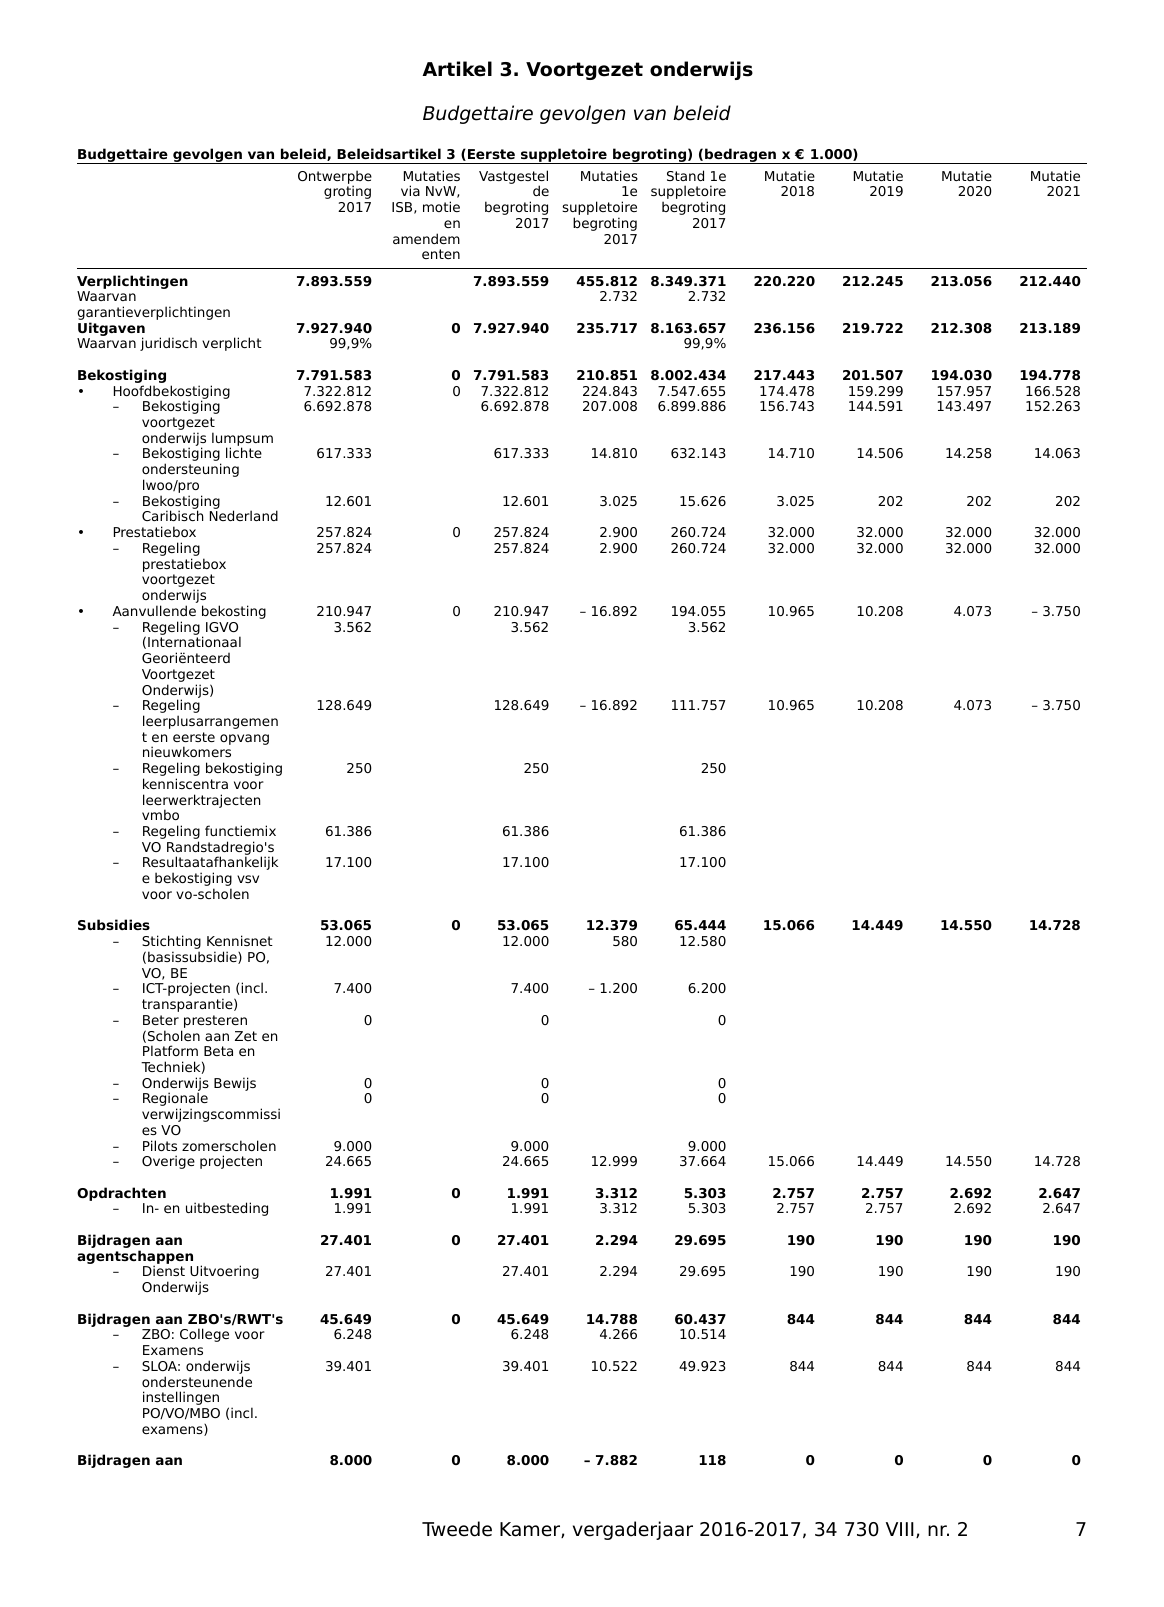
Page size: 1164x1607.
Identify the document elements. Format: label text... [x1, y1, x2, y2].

table_cell 14.728 [998, 918, 1087, 934]
table_cell [998, 761, 1087, 824]
table_cell – [106, 446, 136, 493]
table_cell [466, 289, 555, 321]
table_cell Mutaties 1e suppletoire begroting 2017 [555, 164, 644, 268]
table_cell 12.379 [555, 918, 644, 934]
table_cell [732, 981, 821, 1013]
table_cell [77, 446, 106, 493]
table_cell [555, 761, 644, 824]
table_cell 250 [644, 761, 732, 824]
table_cell [136, 1170, 289, 1186]
table_cell – [106, 698, 136, 761]
table_cell – [106, 1359, 136, 1437]
table_cell 617.333 [466, 446, 555, 493]
table_cell 219.722 [821, 321, 909, 336]
table_cell 10.965 [732, 604, 821, 619]
table_cell 10.208 [821, 698, 909, 761]
table_cell [909, 1437, 998, 1453]
table_cell 844 [998, 1311, 1087, 1327]
table_cell 0 [998, 1453, 1087, 1469]
table_cell 27.401 [466, 1264, 555, 1296]
table_cell Pilots zomerscholen [136, 1139, 289, 1154]
table_cell 632.143 [644, 446, 732, 493]
table_cell [821, 289, 909, 321]
table_cell 17.100 [644, 855, 732, 902]
table_cell Bekostiging lichte ondersteuning lwoo/pro [136, 446, 289, 493]
table_cell 7.791.583 [289, 368, 378, 383]
table_cell 60.437 [644, 1311, 732, 1327]
table_cell 6.248 [289, 1327, 378, 1359]
table_cell – [106, 981, 136, 1013]
table_cell 3.025 [732, 494, 821, 525]
table_cell Prestatiebox [106, 525, 289, 541]
table_cell [909, 824, 998, 855]
table_cell 210.947 [466, 604, 555, 619]
table_cell [77, 903, 106, 918]
table_cell 194.778 [998, 368, 1087, 383]
table_cell 8.000 [466, 1453, 555, 1469]
table_cell Regeling IGVO (Internationaal Georiënteerd Voortgezet Onderwijs) [136, 619, 289, 698]
table_cell [555, 1217, 644, 1233]
table_cell Bekostiging Caribisch Nederland [136, 494, 289, 525]
table_cell 10.965 [732, 698, 821, 761]
table_cell [77, 1437, 106, 1453]
table_cell Mutatie 2020 [909, 164, 998, 268]
table_cell 455.812 [555, 269, 644, 289]
table_cell 617.333 [289, 446, 378, 493]
table_cell Mutaties via NvW, ISB, motie en amendementen [378, 164, 466, 268]
table_cell – [106, 855, 136, 902]
table_cell 0 [732, 1453, 821, 1469]
table_cell [821, 903, 909, 918]
table_cell 190 [821, 1233, 909, 1264]
table_cell 3.312 [555, 1201, 644, 1217]
table_cell Subsidies [77, 918, 289, 934]
table_cell 0 [821, 1453, 909, 1469]
table_cell [998, 1139, 1087, 1154]
table_cell 8.349.371 [644, 269, 732, 289]
table_cell [644, 1170, 732, 1186]
table_cell [821, 1013, 909, 1076]
table_cell [732, 336, 821, 352]
table_cell [732, 761, 821, 824]
table_cell [644, 1296, 732, 1311]
table_cell [378, 336, 466, 352]
table_cell [289, 1217, 378, 1233]
table_cell Stand 1e suppletoire begroting 2017 [644, 164, 732, 268]
table_cell 128.649 [289, 698, 378, 761]
table_cell 32.000 [732, 541, 821, 604]
table_cell [732, 1076, 821, 1091]
table_cell 236.156 [732, 321, 821, 336]
table_cell [378, 855, 466, 902]
table_cell 45.649 [289, 1311, 378, 1327]
table_cell Regeling functiemix VO Randstadregio's [136, 824, 289, 855]
table_cell [644, 1217, 732, 1233]
table_cell [77, 1327, 106, 1359]
table_cell [77, 541, 106, 604]
table_cell [555, 1076, 644, 1091]
table_cell [909, 855, 998, 902]
table_cell [732, 903, 821, 918]
table_cell 32.000 [909, 541, 998, 604]
table_cell 1.991 [289, 1201, 378, 1217]
table_cell [998, 1217, 1087, 1233]
table_cell [378, 1076, 466, 1091]
table_cell 0 [644, 1013, 732, 1076]
table_cell [289, 1437, 378, 1453]
table_cell [732, 619, 821, 698]
table_cell [821, 336, 909, 352]
table_cell [378, 1139, 466, 1154]
table_cell 156.743 [732, 399, 821, 446]
table_cell [909, 1091, 998, 1138]
table_cell 24.665 [289, 1154, 378, 1170]
table_cell 27.401 [466, 1233, 555, 1264]
table_cell [466, 336, 555, 352]
table_cell 7.893.559 [289, 269, 378, 289]
table_cell [77, 1091, 106, 1138]
table_cell [821, 1327, 909, 1359]
table_cell 210.851 [555, 368, 644, 383]
table_cell [77, 824, 106, 855]
table_cell 7.893.559 [466, 269, 555, 289]
table_cell Waarvan garantieverplichtingen [77, 289, 289, 321]
table_cell 257.824 [289, 525, 378, 541]
table_cell [909, 1076, 998, 1091]
table_cell 190 [909, 1264, 998, 1296]
table_cell [998, 934, 1087, 981]
table_cell [555, 1437, 644, 1453]
table_cell [998, 1296, 1087, 1311]
table_cell [732, 855, 821, 902]
table_cell – [106, 541, 136, 604]
table_cell 14.550 [909, 1154, 998, 1170]
table_cell 39.401 [289, 1359, 378, 1437]
table_cell 2.732 [644, 289, 732, 321]
table_cell 32.000 [909, 525, 998, 541]
table_cell 15.066 [732, 1154, 821, 1170]
table_cell 12.580 [644, 934, 732, 981]
table_cell [555, 903, 644, 918]
table_cell 0 [378, 1233, 466, 1264]
table_cell [732, 352, 821, 368]
table_cell 0 [378, 918, 466, 934]
table_cell 143.497 [909, 399, 998, 446]
subtitle Artikel 3. Voortgezet onderwijs [422, 59, 1087, 81]
table_cell [378, 1091, 466, 1138]
table_cell [909, 903, 998, 918]
table_cell • [77, 604, 106, 619]
table_cell [378, 1359, 466, 1437]
table_cell [289, 1170, 378, 1186]
table_cell 212.440 [998, 269, 1087, 289]
table_cell 9.000 [466, 1139, 555, 1154]
table_cell 194.030 [909, 368, 998, 383]
table_cell 99,9% [289, 336, 378, 352]
table_cell [909, 1013, 998, 1076]
table_cell [909, 1217, 998, 1233]
table_cell [466, 1296, 555, 1311]
table_cell 7.322.812 [289, 384, 378, 399]
table_cell 202 [998, 494, 1087, 525]
table_cell 12.000 [289, 934, 378, 981]
table_cell 2.757 [732, 1201, 821, 1217]
table_cell 32.000 [998, 541, 1087, 604]
table_cell 12.000 [466, 934, 555, 981]
table_cell [77, 934, 106, 981]
table_cell 844 [732, 1311, 821, 1327]
table_cell – [106, 761, 136, 824]
table_cell [77, 1359, 106, 1437]
table_cell 190 [998, 1233, 1087, 1264]
table_cell 250 [466, 761, 555, 824]
table_cell 4.266 [555, 1327, 644, 1359]
table_cell 250 [289, 761, 378, 824]
table_cell [909, 1327, 998, 1359]
table_cell [909, 289, 998, 321]
table_cell 2.647 [998, 1201, 1087, 1217]
table_cell – 16.892 [555, 698, 644, 761]
table_cell [732, 1217, 821, 1233]
table_cell Regeling prestatiebox voortgezet onderwijs [136, 541, 289, 604]
table_cell 844 [732, 1359, 821, 1437]
table_cell 29.695 [644, 1233, 732, 1264]
table_cell 17.100 [289, 855, 378, 902]
table_cell 14.063 [998, 446, 1087, 493]
table_cell [77, 981, 106, 1013]
table_cell Stichting Kennisnet (basissubsidie) PO, VO, BE [136, 934, 289, 981]
table_cell 29.695 [644, 1264, 732, 1296]
table_cell [136, 1217, 289, 1233]
table_cell 174.478 [732, 384, 821, 399]
table_cell [998, 289, 1087, 321]
table_cell 6.692.878 [466, 399, 555, 446]
table_cell [77, 1076, 106, 1091]
table_cell – [106, 1091, 136, 1138]
table_cell – [106, 619, 136, 698]
table_cell 0 [289, 1076, 378, 1091]
subtitle Budgettaire gevolgen van beleid [422, 103, 1087, 125]
table_cell 0 [378, 604, 466, 619]
table_cell [732, 1170, 821, 1186]
table_cell [555, 352, 644, 368]
table_cell [77, 855, 106, 902]
table_cell 99,9% [644, 336, 732, 352]
table_cell 0 [378, 1311, 466, 1327]
table_cell [378, 824, 466, 855]
table_cell 6.200 [644, 981, 732, 1013]
table_cell • [77, 384, 106, 399]
table_cell Opdrachten [77, 1186, 289, 1201]
table_cell 0 [289, 1013, 378, 1076]
table_cell 212.308 [909, 321, 998, 336]
table_cell – [106, 494, 136, 525]
table_cell [821, 1437, 909, 1453]
table_cell 12.601 [289, 494, 378, 525]
table_cell 7.791.583 [466, 368, 555, 383]
table_cell 61.386 [466, 824, 555, 855]
table_cell [998, 1170, 1087, 1186]
table_cell 0 [378, 525, 466, 541]
table_cell 6.899.886 [644, 399, 732, 446]
table_cell [289, 352, 378, 368]
table_cell 14.728 [998, 1154, 1087, 1170]
table_cell 12.999 [555, 1154, 644, 1170]
table_cell 159.299 [821, 384, 909, 399]
table_cell 166.528 [998, 384, 1087, 399]
table_cell 65.444 [644, 918, 732, 934]
table_cell 14.449 [821, 1154, 909, 1170]
table_cell 0 [644, 1076, 732, 1091]
table_cell 61.386 [644, 824, 732, 855]
table_cell [821, 981, 909, 1013]
table_cell [77, 1013, 106, 1076]
table_cell Mutatie 2021 [998, 164, 1087, 268]
table_cell 2.294 [555, 1264, 644, 1296]
table_header Budgettaire gevolgen van beleid, Beleidsartikel 3 (Eerste suppletoire begroting) (bedragen x € 1.000) [77, 147, 1087, 163]
table_cell 257.824 [289, 541, 378, 604]
table_cell 2.647 [998, 1186, 1087, 1201]
table_cell 190 [909, 1233, 998, 1264]
table_cell 14.449 [821, 918, 909, 934]
table_cell [77, 1154, 106, 1170]
table_cell [821, 1170, 909, 1186]
table_cell [821, 1296, 909, 1311]
table_cell [555, 336, 644, 352]
table_cell – [106, 1076, 136, 1091]
table_cell [378, 352, 466, 368]
table_cell 3.562 [466, 619, 555, 698]
table_cell [77, 494, 106, 525]
table_cell [821, 1091, 909, 1138]
table_cell 0 [378, 321, 466, 336]
table_cell [378, 1437, 466, 1453]
table_cell [821, 619, 909, 698]
table_cell 32.000 [998, 525, 1087, 541]
table_cell 217.443 [732, 368, 821, 383]
table_cell – 7.882 [555, 1453, 644, 1469]
table_cell 212.245 [821, 269, 909, 289]
table_cell 8.002.434 [644, 368, 732, 383]
table_cell • [77, 525, 106, 541]
table_cell 118 [644, 1453, 732, 1469]
table_cell [378, 903, 466, 918]
table_cell [378, 1201, 466, 1217]
table_cell 10.514 [644, 1327, 732, 1359]
table_cell – [106, 1201, 136, 1217]
table_cell 207.008 [555, 399, 644, 446]
table_cell 8.000 [289, 1453, 378, 1469]
table_cell 7.322.812 [466, 384, 555, 399]
table_cell 3.562 [289, 619, 378, 698]
table_cell 8.163.657 [644, 321, 732, 336]
table_cell [821, 824, 909, 855]
table_cell 220.220 [732, 269, 821, 289]
table_cell Overige projecten [136, 1154, 289, 1170]
table_cell [378, 1296, 466, 1311]
table_cell [106, 903, 136, 918]
table_cell [821, 1076, 909, 1091]
table_cell [732, 1139, 821, 1154]
table_cell 10.208 [821, 604, 909, 619]
table_cell Verplichtingen [77, 269, 289, 289]
table_cell 7.927.940 [466, 321, 555, 336]
table_cell In- en uitbesteding [136, 1201, 289, 1217]
table_cell 5.303 [644, 1201, 732, 1217]
table_cell [378, 289, 466, 321]
table_cell [732, 1437, 821, 1453]
table_cell [77, 1217, 106, 1233]
table_cell 7.927.940 [289, 321, 378, 336]
table_cell 7.400 [466, 981, 555, 1013]
table_cell 260.724 [644, 541, 732, 604]
table_cell 844 [909, 1311, 998, 1327]
table_cell 190 [998, 1264, 1087, 1296]
table_cell 3.025 [555, 494, 644, 525]
table_cell [77, 399, 106, 446]
table_cell [821, 934, 909, 981]
table_cell [732, 1327, 821, 1359]
table_cell [378, 1013, 466, 1076]
table_cell [378, 619, 466, 698]
table_cell [732, 934, 821, 981]
table_cell Resultaatafhankelijke bekostiging vsv voor vo-scholen [136, 855, 289, 902]
table_cell [77, 619, 106, 698]
table_cell [378, 541, 466, 604]
table_cell [77, 1264, 106, 1296]
table_cell 5.303 [644, 1186, 732, 1201]
table_cell Hoofdbekostiging [106, 384, 289, 399]
table_cell [821, 352, 909, 368]
table_cell 157.957 [909, 384, 998, 399]
table_cell – [106, 1327, 136, 1359]
table_cell [466, 1170, 555, 1186]
table_cell 2.757 [821, 1186, 909, 1201]
table_cell 128.649 [466, 698, 555, 761]
table_cell [466, 903, 555, 918]
table_cell [644, 903, 732, 918]
table_cell [555, 1013, 644, 1076]
table_cell 190 [732, 1264, 821, 1296]
table_cell [289, 1296, 378, 1311]
table_cell 37.664 [644, 1154, 732, 1170]
table_cell – 3.750 [998, 604, 1087, 619]
table_cell 260.724 [644, 525, 732, 541]
table_cell 152.263 [998, 399, 1087, 446]
table_cell 201.507 [821, 368, 909, 383]
table_cell [289, 903, 378, 918]
table_cell [77, 1201, 106, 1217]
table_cell 10.522 [555, 1359, 644, 1437]
table_cell 224.843 [555, 384, 644, 399]
table_cell 213.056 [909, 269, 998, 289]
table_cell 61.386 [289, 824, 378, 855]
table_cell [555, 1170, 644, 1186]
table_cell Bekostiging [77, 368, 289, 383]
table_cell 27.401 [289, 1264, 378, 1296]
table_cell [77, 164, 289, 268]
table_cell [378, 399, 466, 446]
table_cell 14.258 [909, 446, 998, 493]
table_cell [555, 1296, 644, 1311]
table_cell 14.506 [821, 446, 909, 493]
table_cell 257.824 [466, 525, 555, 541]
table_cell [378, 934, 466, 981]
table_cell [378, 1170, 466, 1186]
table_cell [909, 352, 998, 368]
table_cell 32.000 [732, 525, 821, 541]
table_cell [378, 1264, 466, 1296]
table_cell [998, 855, 1087, 902]
table_cell [909, 981, 998, 1013]
table_cell 7.547.655 [644, 384, 732, 399]
table_cell 14.710 [732, 446, 821, 493]
table_cell [555, 619, 644, 698]
table_cell – [106, 1264, 136, 1296]
table_cell [909, 934, 998, 981]
table_cell Regionale verwijzingscommissies VO [136, 1091, 289, 1138]
table_cell 2.757 [732, 1186, 821, 1201]
table_cell ZBO: College voor Examens [136, 1327, 289, 1359]
table_cell [821, 855, 909, 902]
table_cell [555, 1091, 644, 1138]
table_cell Bijdragen aan [77, 1453, 289, 1469]
table_cell – [106, 1013, 136, 1076]
table_cell Bijdragen aan ZBO's/RWT's [77, 1311, 289, 1327]
table_cell 213.189 [998, 321, 1087, 336]
table_cell 2.692 [909, 1186, 998, 1201]
table_cell [77, 352, 289, 368]
table_cell 190 [732, 1233, 821, 1264]
table_cell 3.312 [555, 1186, 644, 1201]
table_cell [77, 1170, 106, 1186]
table_cell ICT-projecten (incl. transparantie) [136, 981, 289, 1013]
table_cell – [106, 1139, 136, 1154]
table_cell Ontwerpbegroting 2017 [289, 164, 378, 268]
table_cell 17.100 [466, 855, 555, 902]
table_cell 194.055 [644, 604, 732, 619]
table_cell 3.562 [644, 619, 732, 698]
table_cell 202 [909, 494, 998, 525]
table_cell Beter presteren (Scholen aan Zet en Platform Beta en Techniek) [136, 1013, 289, 1076]
table_cell 2.294 [555, 1233, 644, 1264]
table_cell 14.810 [555, 446, 644, 493]
table_cell 53.065 [466, 918, 555, 934]
table_cell [998, 1437, 1087, 1453]
table_cell 190 [821, 1264, 909, 1296]
table_cell 0 [289, 1091, 378, 1138]
table_cell [555, 855, 644, 902]
table_cell [732, 1296, 821, 1311]
table_cell 6.692.878 [289, 399, 378, 446]
table_cell [998, 824, 1087, 855]
table_cell 2.692 [909, 1201, 998, 1217]
table_cell 1.991 [466, 1201, 555, 1217]
table_cell [909, 761, 998, 824]
table_cell – 1.200 [555, 981, 644, 1013]
table_cell [466, 1437, 555, 1453]
table_cell [998, 352, 1087, 368]
table_cell 6.248 [466, 1327, 555, 1359]
table_cell [998, 1091, 1087, 1138]
table_cell 844 [909, 1359, 998, 1437]
table_cell [77, 1139, 106, 1154]
table_cell Vastgestelde begroting 2017 [466, 164, 555, 268]
table_cell [821, 761, 909, 824]
table_cell [555, 824, 644, 855]
table_cell 2.900 [555, 541, 644, 604]
table_cell 210.947 [289, 604, 378, 619]
table_cell [998, 1013, 1087, 1076]
table_cell 2.757 [821, 1201, 909, 1217]
table_cell 111.757 [644, 698, 732, 761]
table_cell 9.000 [644, 1139, 732, 1154]
table_cell 844 [821, 1359, 909, 1437]
table_cell [136, 903, 289, 918]
table_cell [644, 352, 732, 368]
table_cell [998, 1076, 1087, 1091]
table_cell Regeling bekostiging kenniscentra voor leerwerktrajecten vmbo [136, 761, 289, 824]
table_cell – [106, 934, 136, 981]
table_cell [998, 1327, 1087, 1359]
table_cell – 16.892 [555, 604, 644, 619]
table_cell [77, 698, 106, 761]
table_cell 14.550 [909, 918, 998, 934]
table_cell 0 [378, 1186, 466, 1201]
table_cell Bekostiging voortgezet onderwijs lumpsum [136, 399, 289, 446]
table_cell 53.065 [289, 918, 378, 934]
table_cell [378, 446, 466, 493]
table_cell [732, 1091, 821, 1138]
table_cell 32.000 [821, 541, 909, 604]
table_cell [378, 1217, 466, 1233]
table_cell [106, 1437, 136, 1453]
table_cell [466, 352, 555, 368]
table_cell [909, 1296, 998, 1311]
table_cell [378, 981, 466, 1013]
table_cell 0 [909, 1453, 998, 1469]
table_cell 580 [555, 934, 644, 981]
table_cell 0 [466, 1076, 555, 1091]
table_cell [378, 698, 466, 761]
table_cell [136, 1437, 289, 1453]
table_cell 0 [378, 368, 466, 383]
table_cell 0 [378, 384, 466, 399]
table_cell 235.717 [555, 321, 644, 336]
table_cell [821, 1139, 909, 1154]
table_cell 1.991 [466, 1186, 555, 1201]
table_cell 9.000 [289, 1139, 378, 1154]
table_cell [106, 1217, 136, 1233]
table_cell 0 [466, 1013, 555, 1076]
table_cell [821, 1217, 909, 1233]
table_cell Mutatie 2018 [732, 164, 821, 268]
table_cell 0 [644, 1091, 732, 1138]
table_cell 24.665 [466, 1154, 555, 1170]
table_cell [732, 824, 821, 855]
table_cell [998, 981, 1087, 1013]
table_cell [378, 1327, 466, 1359]
table_cell [909, 619, 998, 698]
table_cell [289, 289, 378, 321]
table_cell Dienst Uitvoering Onderwijs [136, 1264, 289, 1296]
table_cell [378, 269, 466, 289]
table_cell [998, 336, 1087, 352]
table_cell – [106, 824, 136, 855]
table_cell Uitgaven [77, 321, 289, 336]
table_cell 257.824 [466, 541, 555, 604]
table_cell Waarvan juridisch verplicht [77, 336, 289, 352]
table_cell 1.991 [289, 1186, 378, 1201]
table_cell 45.649 [466, 1311, 555, 1327]
table_cell 4.073 [909, 698, 998, 761]
table_cell [378, 494, 466, 525]
table_cell [998, 619, 1087, 698]
table_cell Onderwijs Bewijs [136, 1076, 289, 1091]
table_cell [77, 1296, 106, 1311]
table_cell [77, 761, 106, 824]
table_cell [909, 336, 998, 352]
table_cell [909, 1139, 998, 1154]
table_cell [732, 1013, 821, 1076]
table_cell 4.073 [909, 604, 998, 619]
table_cell 844 [998, 1359, 1087, 1437]
table_cell Aanvullende bekosting [106, 604, 289, 619]
table_cell 14.788 [555, 1311, 644, 1327]
table_cell 144.591 [821, 399, 909, 446]
table_cell 15.066 [732, 918, 821, 934]
table_cell 12.601 [466, 494, 555, 525]
table_cell [732, 289, 821, 321]
table_cell SLOA: onderwijs ondersteunende instellingen PO/VO/MBO (incl. examens) [136, 1359, 289, 1437]
table_cell 7.400 [289, 981, 378, 1013]
table_cell Mutatie 2019 [821, 164, 909, 268]
table_cell [466, 1217, 555, 1233]
table_cell 0 [378, 1453, 466, 1469]
table_cell 202 [821, 494, 909, 525]
table_cell [378, 761, 466, 824]
table_cell – 3.750 [998, 698, 1087, 761]
table_cell 49.923 [644, 1359, 732, 1437]
table_cell [555, 1139, 644, 1154]
table_cell [644, 1437, 732, 1453]
table_cell 15.626 [644, 494, 732, 525]
table_cell [136, 1296, 289, 1311]
table_cell – [106, 399, 136, 446]
table_cell 27.401 [289, 1233, 378, 1264]
table_cell [378, 1154, 466, 1170]
table_cell Regeling leerplusarrangement en eerste opvang nieuwkomers [136, 698, 289, 761]
table_cell [909, 1170, 998, 1186]
table_cell – [106, 1154, 136, 1170]
table_cell 844 [821, 1311, 909, 1327]
table_cell 32.000 [821, 525, 909, 541]
table_cell 2.732 [555, 289, 644, 321]
table_cell Bijdragen aan agentschappen [77, 1233, 289, 1264]
table_cell [106, 1170, 136, 1186]
table_cell 2.900 [555, 525, 644, 541]
table_cell [998, 903, 1087, 918]
table_cell 39.401 [466, 1359, 555, 1437]
table_cell 0 [466, 1091, 555, 1138]
table_cell [106, 1296, 136, 1311]
